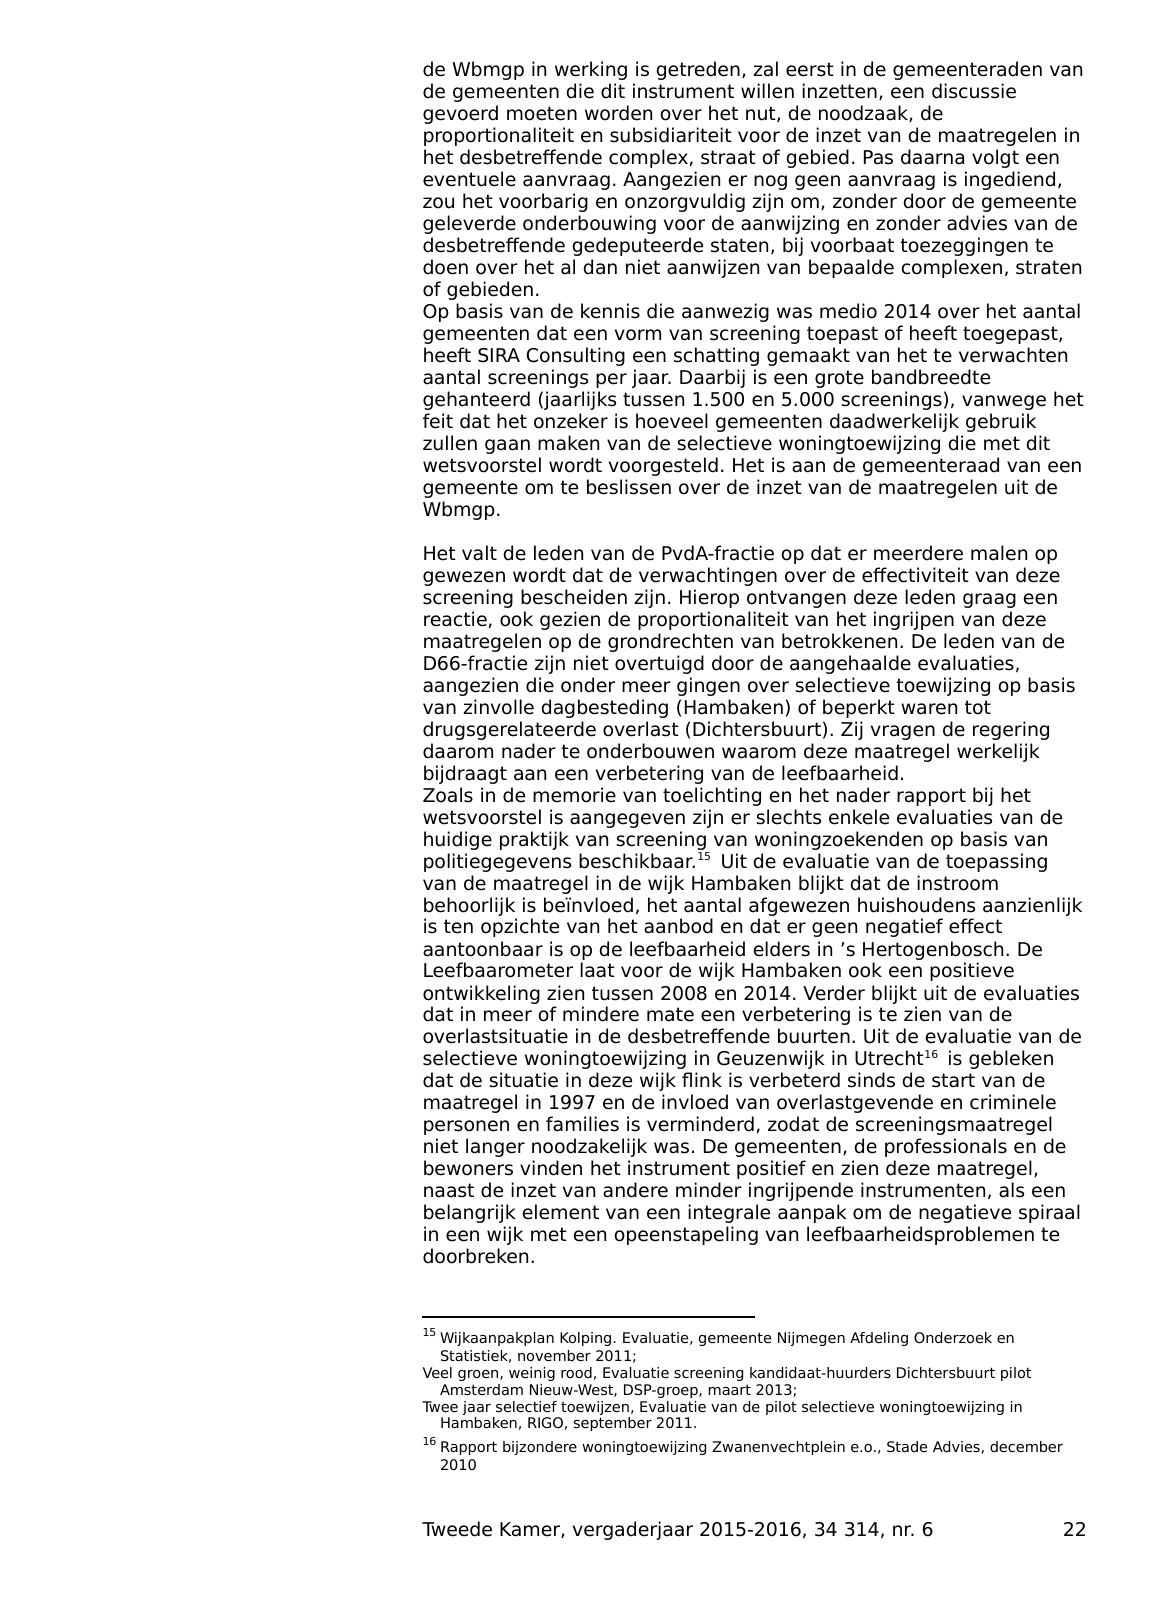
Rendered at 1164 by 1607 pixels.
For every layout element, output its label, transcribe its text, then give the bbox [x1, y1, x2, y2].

text Het valt de leden van de PvdA-fractie op dat er meerdere malen op gewezen wordt dat de verwachtingen over de effectiviteit van deze screening bescheiden zijn. Hierop ontvangen deze leden graag een reactie, ook gezien de proportionaliteit van het ingrijpen van deze maatregelen op de grondrechten van betrokkenen. De leden van de D66-fractie zijn niet overtuigd door de aangehaalde evaluaties, aangezien die onder meer gingen over selectieve toewijzing op basis van zinvolle dagbesteding (Hambaken) of beperkt waren tot drugsgerelateerde overlast (Dichtersbuurt). Zij vragen de regering daarom nader te onderbouwen waarom deze maatregel werkelijk bijdraagt aan een verbetering van de leefbaarheid. [422, 543, 1087, 784]
text Rapport bijzondere woningtoewijzing Zwanenvechtplein e.o., Stade Advies, december 2010 [422, 1435, 1087, 1474]
text Twee jaar selectief toewijzen, Evaluatie van de pilot selectieve woningtoewijzing in Hambaken, RIGO, september 2011. [422, 1399, 1087, 1432]
text de Wbmgp in werking is getreden, zal eerst in de gemeenteraden van de gemeenten die dit instrument willen inzetten, een discussie gevoerd moeten worden over het nut, de noodzaak, de proportionaliteit en subsidiariteit voor de inzet van de maatregelen in het desbetreffende complex, straat of gebied. Pas daarna volgt een eventuele aanvraag. Aangezien er nog geen aanvraag is ingediend, zou het voorbarig en onzorgvuldig zijn om, zonder door de gemeente geleverde onderbouwing voor de aanwijzing en zonder advies van de desbetreffende gedeputeerde staten, bij voorbaat toezeggingen te doen over het al dan niet aanwijzen van bepaalde complexen, straten of gebieden. [422, 59, 1087, 301]
text Veel groen, weinig rood, Evaluatie screening kandidaat-huurders Dichtersbuurt pilot Amsterdam Nieuw-West, DSP-groep, maart 2013; [422, 1365, 1087, 1399]
text Op basis van de kennis die aanwezig was medio 2014 over het aantal gemeenten dat een vorm van screening toepast of heeft toegepast, heeft SIRA Consulting een schatting gemaakt van het te verwachten aantal screenings per jaar. Daarbij is een grote bandbreedte gehanteerd (jaarlijks tussen 1.500 en 5.000 screenings), vanwege het feit dat het onzeker is hoeveel gemeenten daadwerkelijk gebruik zullen gaan maken van de selectieve woningtoewijzing die met dit wetsvoorstel wordt voorgesteld. Het is aan de gemeenteraad van een gemeente om te beslissen over de inzet van de maatregelen uit de Wbmgp. [422, 301, 1087, 521]
text Zoals in de memorie van toelichting en het nader rapport bij het wetsvoorstel is aangegeven zijn er slechts enkele evaluaties van de huidige praktijk van screening van woningzoekenden op basis van politiegegevens beschikbaar. Uit de evaluatie van de toepassing van de maatregel in de wijk Hambaken blijkt dat de instroom behoorlijk is beïnvloed, het aantal afgewezen huishoudens aanzienlijk is ten opzichte van het aanbod en dat er geen negatief effect aantoonbaar is op de leefbaarheid elders in ’s Hertogenbosch. De Leefbaarometer laat voor de wijk Hambaken ook een positieve ontwikkeling zien tussen 2008 en 2014. Verder blijkt uit de evaluaties dat in meer of mindere mate een verbetering is te zien van de overlastsituatie in de desbetreffende buurten. Uit de evaluatie van de selectieve woningtoewijzing in Geuzenwijk in Utrecht is gebleken dat de situatie in deze wijk flink is verbeterd sinds de start van de maatregel in 1997 en de invloed van overlastgevende en criminele personen en families is verminderd, zodat de screeningsmaatregel niet langer noodzakelijk was. De gemeenten, de professionals en de bewoners vinden het instrument positief en zien deze maatregel, naast de inzet van andere minder ingrijpende instrumenten, als een belangrijk element van een integrale aanpak om de negatieve spiraal in een wijk met een opeenstapeling van leefbaarheidsproblemen te doorbreken. [422, 784, 1087, 1268]
text Wijkaanpakplan Kolping. Evaluatie, gemeente Nijmegen Afdeling Onderzoek en Statistiek, november 2011; [422, 1326, 1087, 1365]
